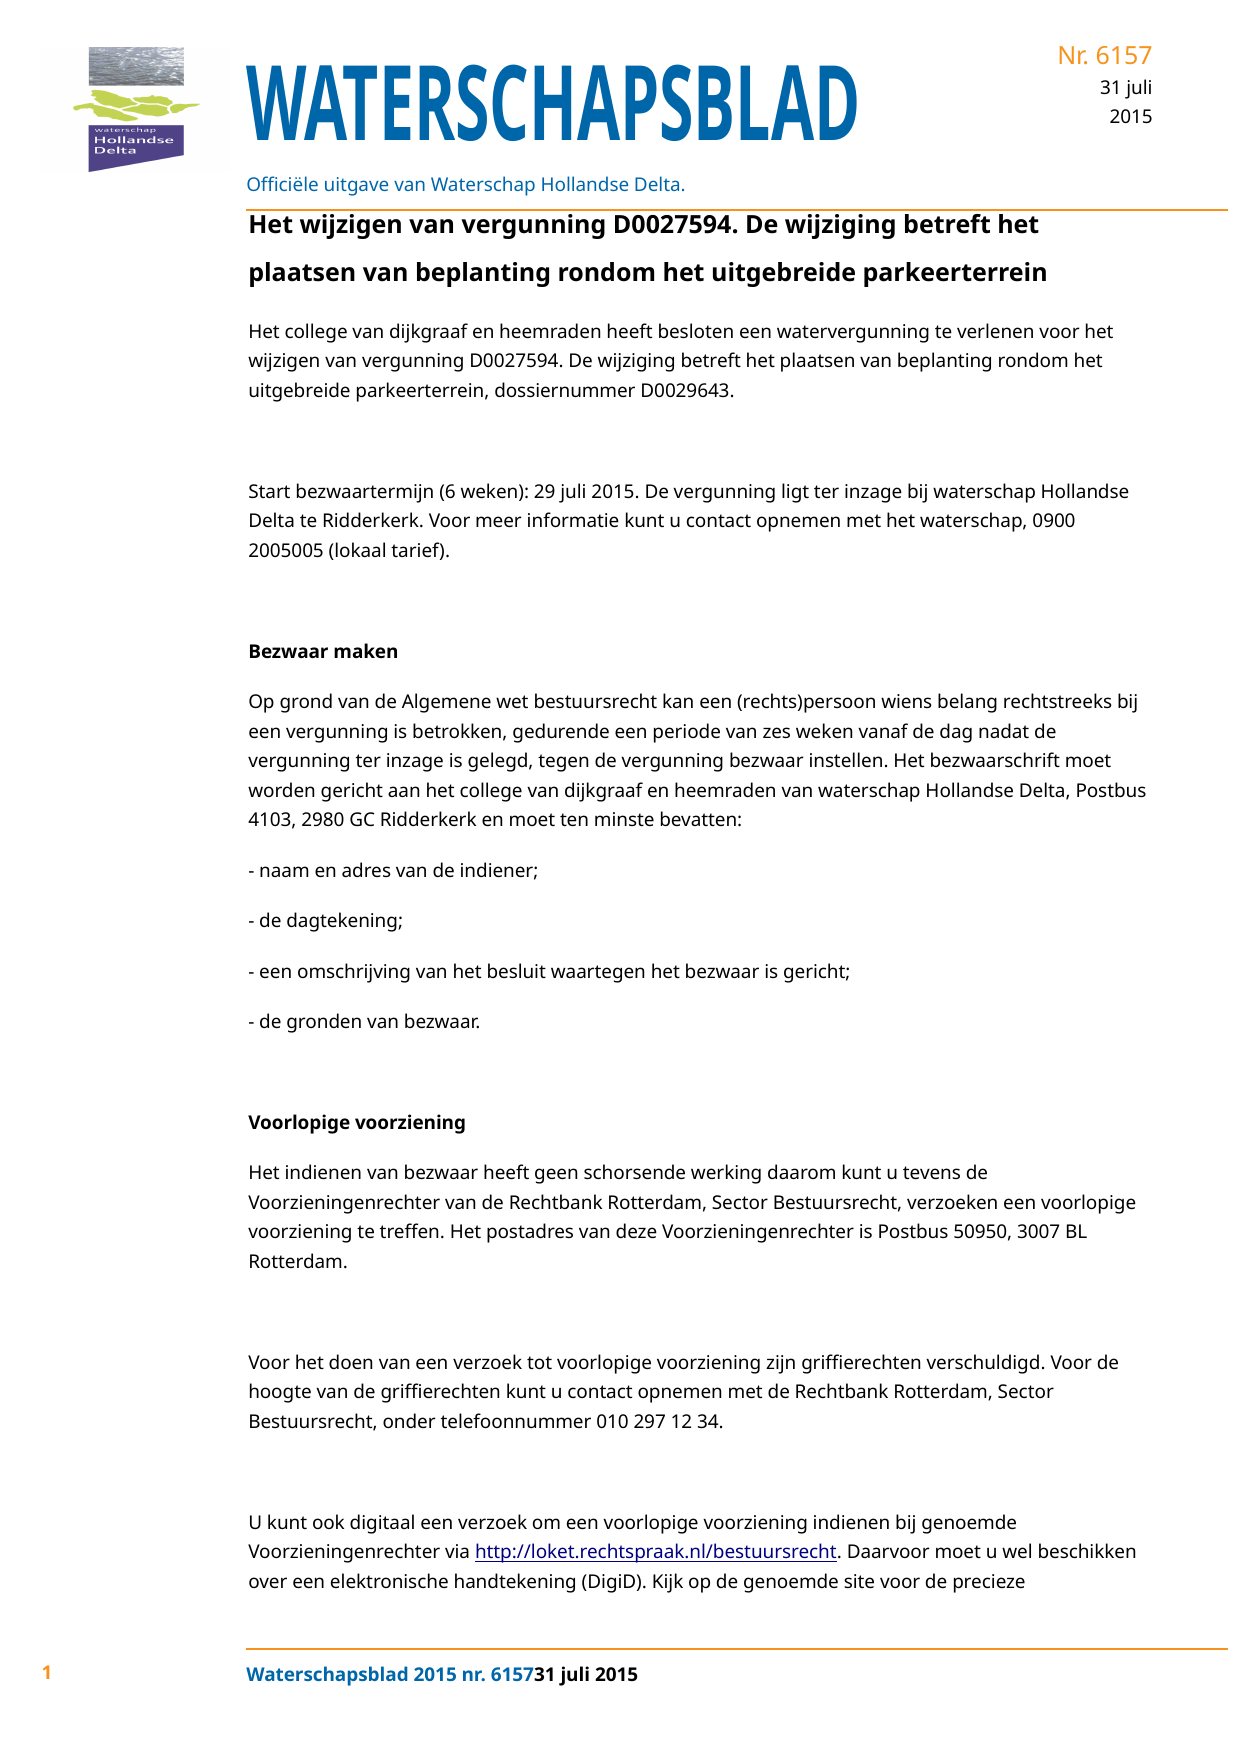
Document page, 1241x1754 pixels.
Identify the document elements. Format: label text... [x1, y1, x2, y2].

text Het college van dijkgraaf en heemraden heeft besloten een watervergunning te verlenen voor het wijzigen van vergunning D0027594. De wijziging betreft het plaatsen van beplanting rondom het uitgebreide parkeerterrein, dossiernummer D0029643. [248, 318, 1152, 403]
text U kunt ook digitaal een verzoek om een voorlopige voorziening indienen bij genoemde Voorzieningenrechter via http://loket.rechtspraak.nl/bestuursrecht. Daarvoor moet u wel beschikken over een elektronische handtekening (DigiD). Kijk op de genoemde site voor de precieze [248, 1509, 1152, 1594]
text Op grond van de Algemene wet bestuursrecht kan een (rechts)persoon wiens belang rechtstreeks bij een vergunning is betrokken, gedurende een periode van zes weken vanaf de dag nadat de vergunning ter inzage is gelegd, tegen de vergunning bezwaar instellen. Het bezwaarschrift moet worden gericht aan het college van dijkgraaf en heemraden van waterschap Hollandse Delta, Postbus 4103, 2980 GC Ridderkerk en moet ten minste bevatten: [248, 688, 1152, 832]
text Voorlopige voorziening [248, 1109, 1152, 1135]
text Het indienen van bezwaar heeft geen schorsende werking daarom kunt u tevens de Voorzieningenrechter van de Rechtbank Rotterdam, Sector Bestuursrecht, verzoeken een voorlopige voorziening te treffen. Het postadres van deze Voorzieningenrechter is Postbus 50950, 3007 BL Rotterdam. [248, 1159, 1152, 1274]
text Bezwaar maken [248, 638, 1152, 664]
text Het wijzigen van vergunning D0027594. De wijziging betreft het plaatsen van beplanting rondom het uitgebreide parkeerterrein [248, 211, 1152, 288]
text - een omschrijving van het besluit waartegen het bezwaar is gericht; [248, 958, 1152, 984]
text - de gronden van bezwaar. [248, 1008, 1152, 1034]
text Start bezwaartermijn (6 weken): 29 juli 2015. De vergunning ligt ter inzage bij waterschap Hollandse Delta te Ridderkerk. Voor meer informatie kunt u contact opnemen met het waterschap, 0900 2005005 (lokaal tarief). [248, 478, 1152, 563]
text - de dagtekening; [248, 907, 1152, 933]
text - naam en adres van de indiener; [248, 857, 1152, 883]
picture [41, 47, 231, 172]
text Voor het doen van een verzoek tot voorlopige voorziening zijn griffierechten verschuldigd. Voor de hoogte van de griffierechten kunt u contact opnemen met de Rechtbank Rotterdam, Sector Bestuursrecht, onder telefoonnummer 010 297 12 34. [248, 1349, 1152, 1434]
